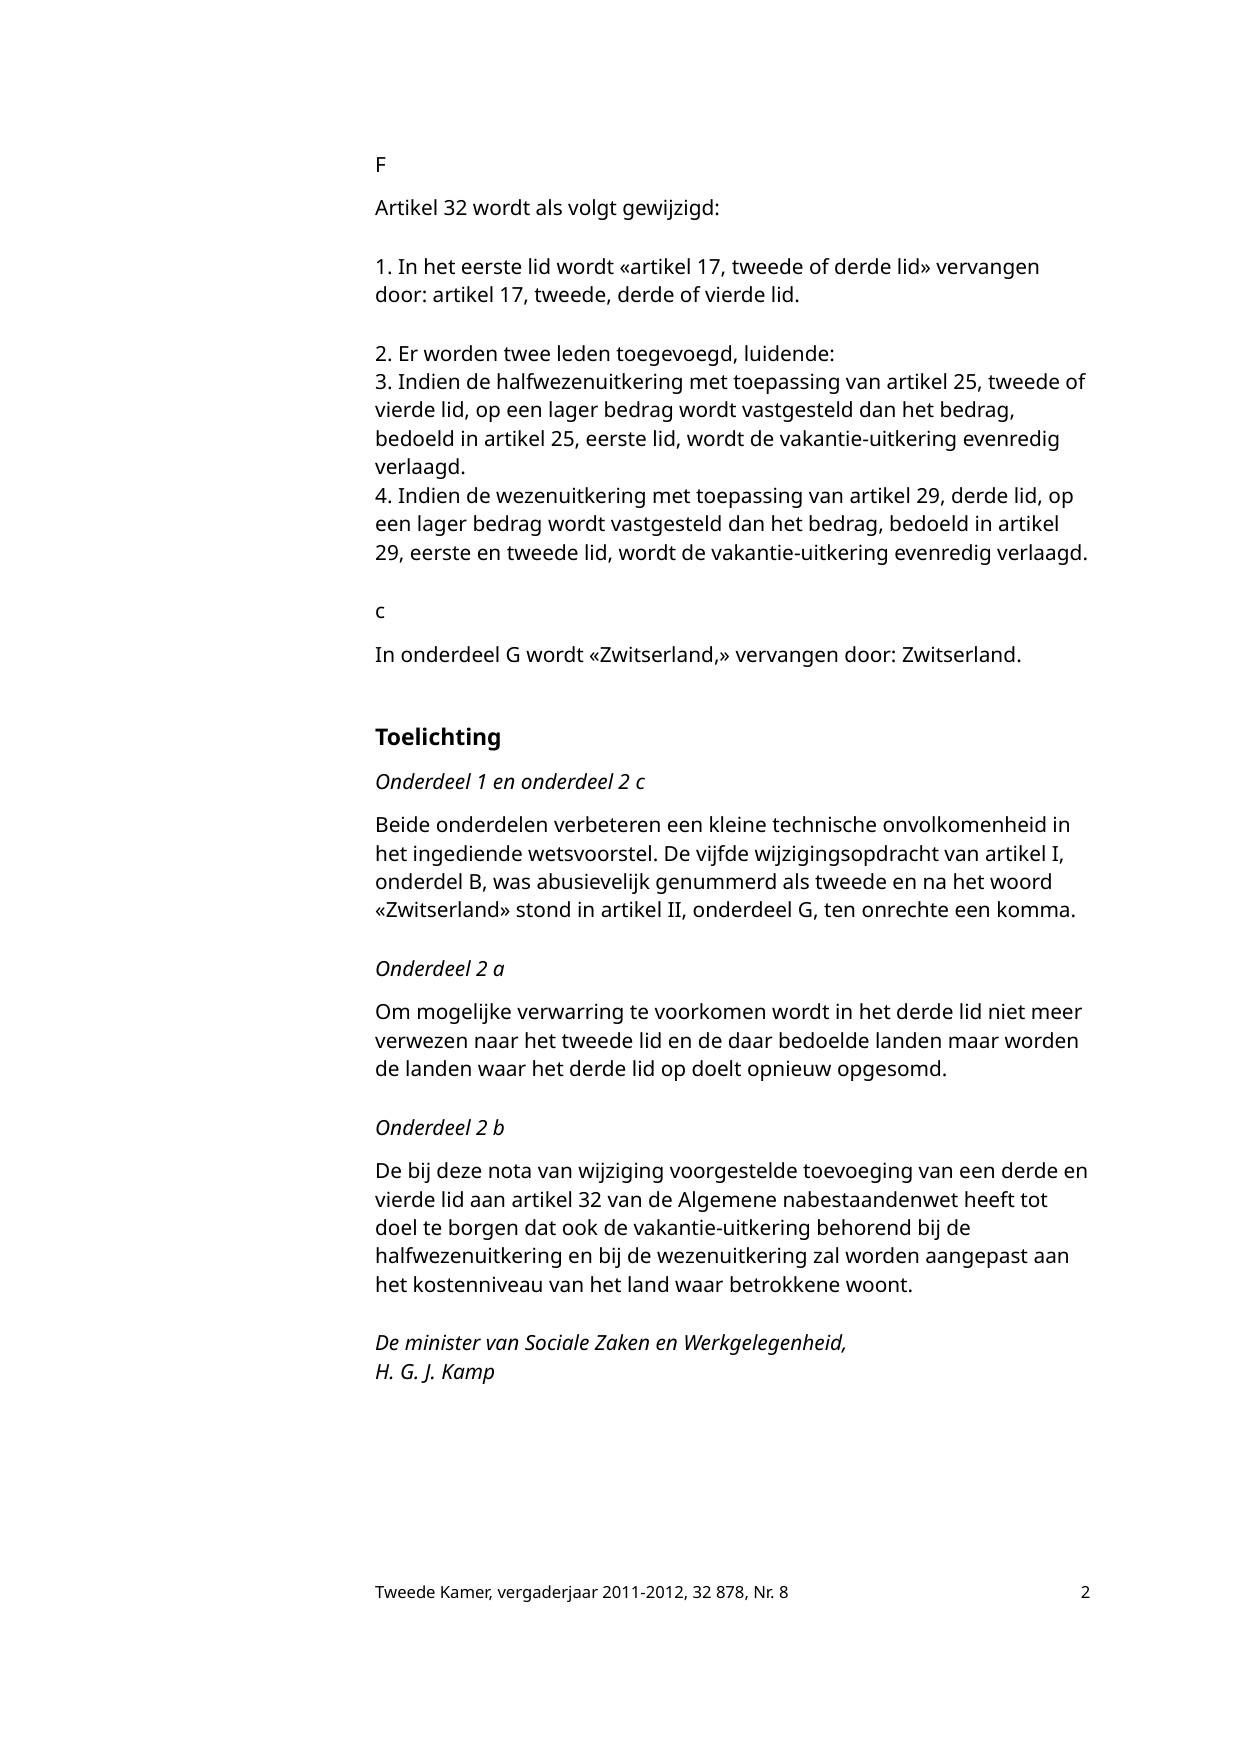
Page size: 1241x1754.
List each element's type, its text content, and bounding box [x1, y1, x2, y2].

text H. G. J. Kamp [375, 1357, 1090, 1385]
text Artikel 32 wordt als volgt gewijzigd: [375, 193, 1090, 222]
text Beide onderdelen verbeteren een kleine technische onvolkomenheid in het ingediende wetsvoorstel. De vijfde wijzigingsopdracht van artikel I, onderdel B, was abusievelijk genummerd als tweede en na het woord «Zwitserland» stond in artikel II, onderdeel G, ten onrechte een komma. [375, 810, 1090, 924]
text c [375, 596, 1090, 625]
text 4. Indien de wezenuitkering met toepassing van artikel 29, derde lid, op een lager bedrag wordt vastgesteld dan het bedrag, bedoeld in artikel 29, eerste en tweede lid, wordt de vakantie-uitkering evenredig verlaagd. [375, 481, 1090, 566]
text 1. In het eerste lid wordt «artikel 17, tweede of derde lid» vervangen door: artikel 17, tweede, derde of vierde lid. [375, 252, 1090, 309]
text Onderdeel 2 a [375, 954, 1090, 982]
subtitle Toelichting [375, 721, 1090, 752]
text Om mogelijke verwarring te voorkomen wordt in het derde lid niet meer verwezen naar het tweede lid en de daar bedoelde landen maar worden de landen waar het derde lid op doelt opnieuw opgesomd. [375, 997, 1090, 1083]
text Onderdeel 2 b [375, 1113, 1090, 1141]
text De minister van Sociale Zaken en Werkgelegenheid, [375, 1328, 1090, 1357]
text 3. Indien de halfwezenuitkering met toepassing van artikel 25, tweede of vierde lid, op een lager bedrag wordt vastgesteld dan het bedrag, bedoeld in artikel 25, eerste lid, wordt de vakantie-uitkering evenredig verlaagd. [375, 367, 1090, 481]
text Onderdeel 1 en onderdeel 2 c [375, 767, 1090, 795]
text F [375, 150, 1090, 178]
text 2. Er worden twee leden toegevoegd, luidende: [375, 339, 1090, 367]
text De bij deze nota van wijziging voorgestelde toevoeging van een derde en vierde lid aan artikel 32 van de Algemene nabestaandenwet heeft tot doel te borgen dat ook de vakantie-uitkering behorend bij de halfwezenuitkering en bij de wezenuitkering zal worden aangepast aan het kostenniveau van het land waar betrokkene woont. [375, 1156, 1090, 1298]
text In onderdeel G wordt «Zwitserland,» vervangen door: Zwitserland. [375, 640, 1090, 668]
